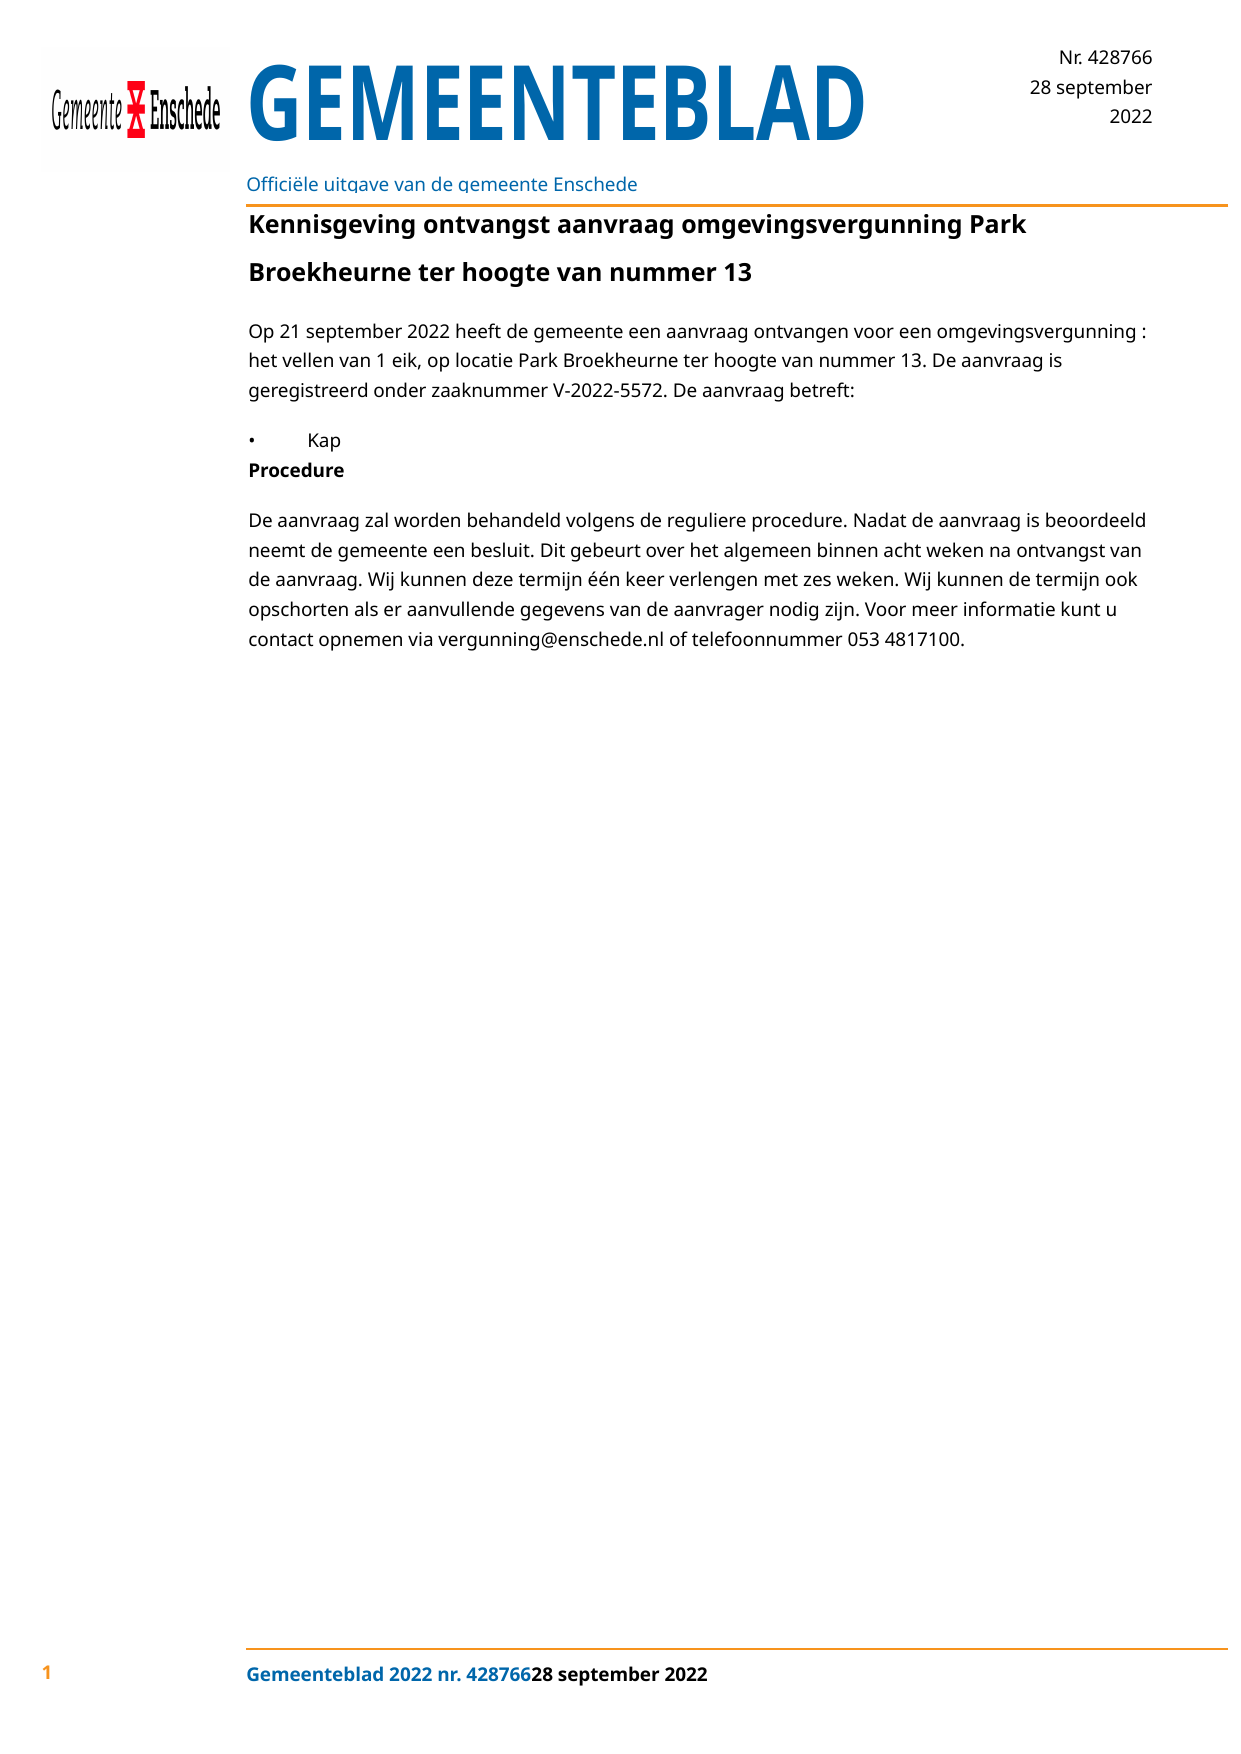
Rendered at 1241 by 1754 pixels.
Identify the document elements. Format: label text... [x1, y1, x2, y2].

list Kap [248, 427, 1152, 453]
text Procedure [248, 457, 1152, 483]
picture [41, 47, 231, 172]
text Op 21 september 2022 heeft de gemeente een aanvraag ontvangen voor een omgevingsvergunning : het vellen van 1 eik, op locatie Park Broekheurne ter hoogte van nummer 13. De aanvraag is geregistreerd onder zaaknummer V-2022-5572. De aanvraag betreft: [248, 318, 1152, 403]
text De aanvraag zal worden behandeld volgens de reguliere procedure. Nadat de aanvraag is beoordeeld neemt de gemeente een besluit. Dit gebeurt over het algemeen binnen acht weken na ontvangst van de aanvraag. Wij kunnen deze termijn één keer verlengen met zes weken. Wij kunnen de termijn ook opschorten als er aanvullende gegevens van de aanvrager nodig zijn. Voor meer informatie kunt u contact opnemen via vergunning@enschede.nl of telefoonnummer 053 4817100. [248, 507, 1152, 652]
text Kennisgeving ontvangst aanvraag omgevingsvergunning Park Broekheurne ter hoogte van nummer 13 [248, 207, 1152, 288]
